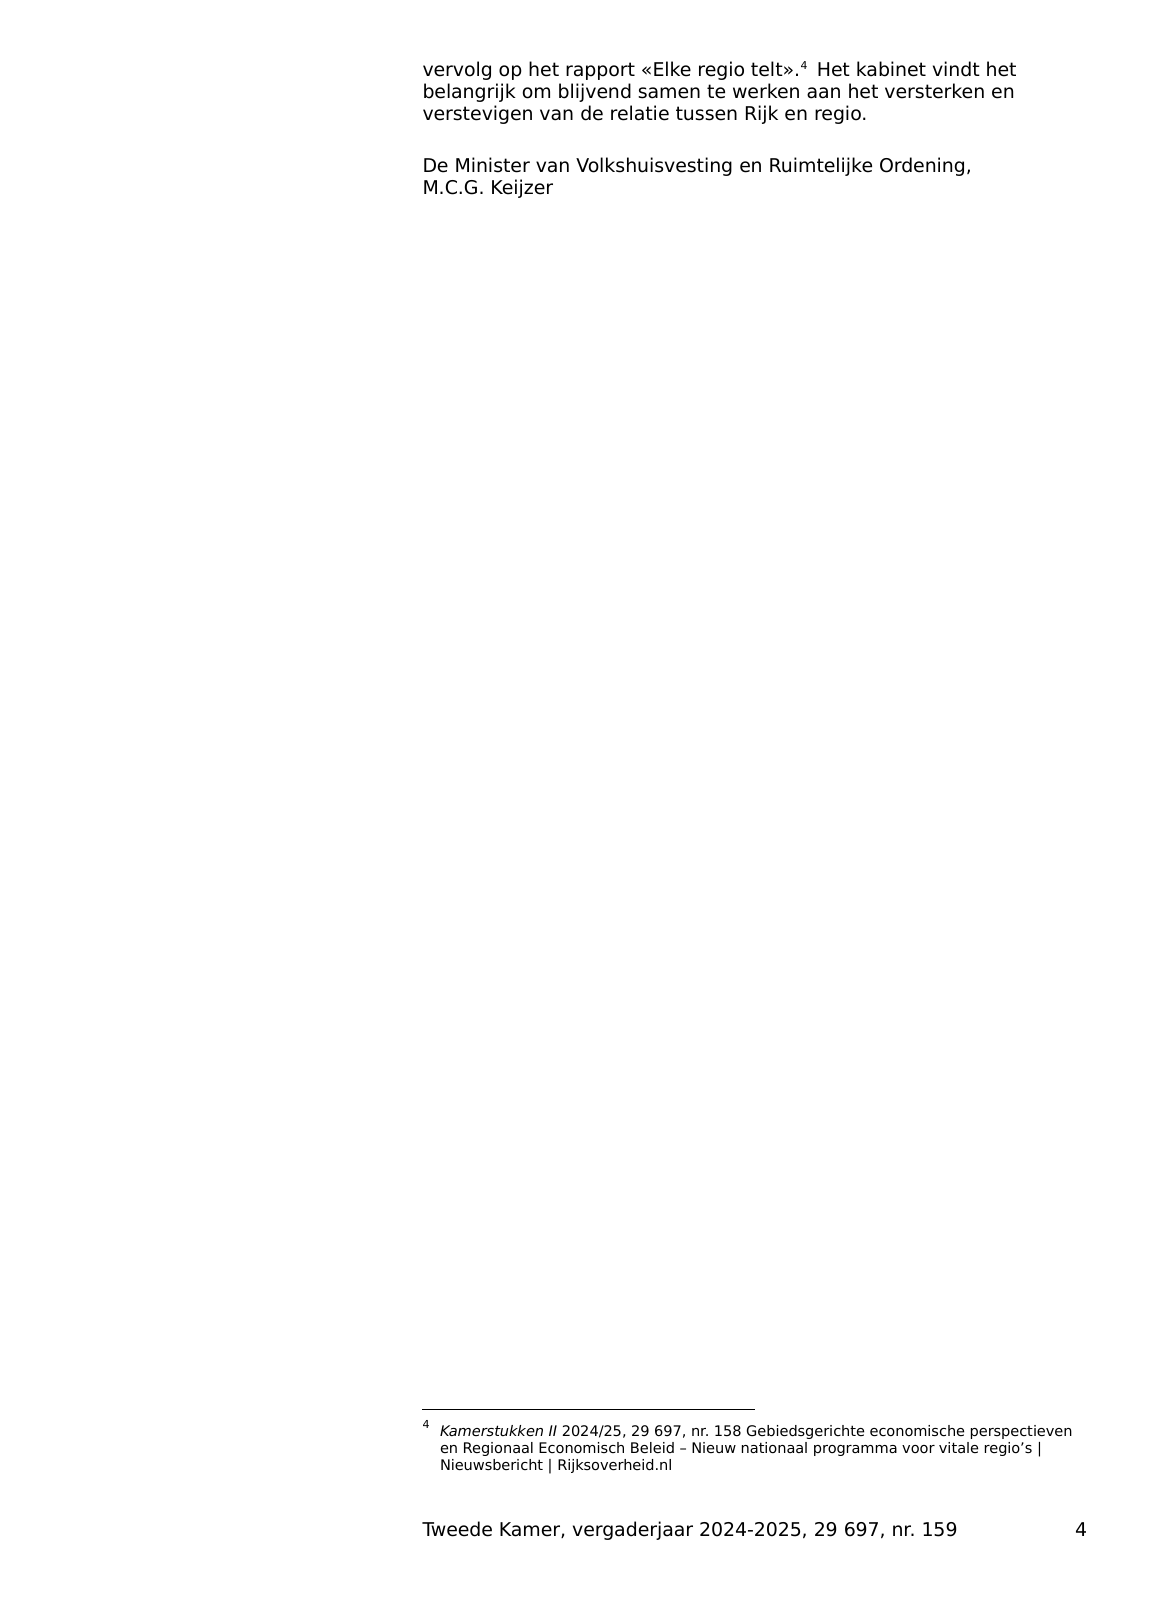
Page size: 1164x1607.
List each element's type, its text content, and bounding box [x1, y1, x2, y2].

text vervolg op het rapport «Elke regio telt». Het kabinet vindt het belangrijk om blijvend samen te werken aan het versterken en verstevigen van de relatie tussen Rijk en regio. [422, 59, 1087, 125]
text Kamerstukken II 2024/25, 29 697, nr. 158 Gebiedsgerichte economische perspectieven en Regionaal Economisch Beleid – Nieuw nationaal programma voor vitale regio’s | Nieuwsbericht | Rijksoverheid.nl [422, 1418, 1087, 1474]
text De Minister van Volkshuisvesting en Ruimtelijke Ordening, M.C.G. Keijzer [422, 155, 1087, 199]
